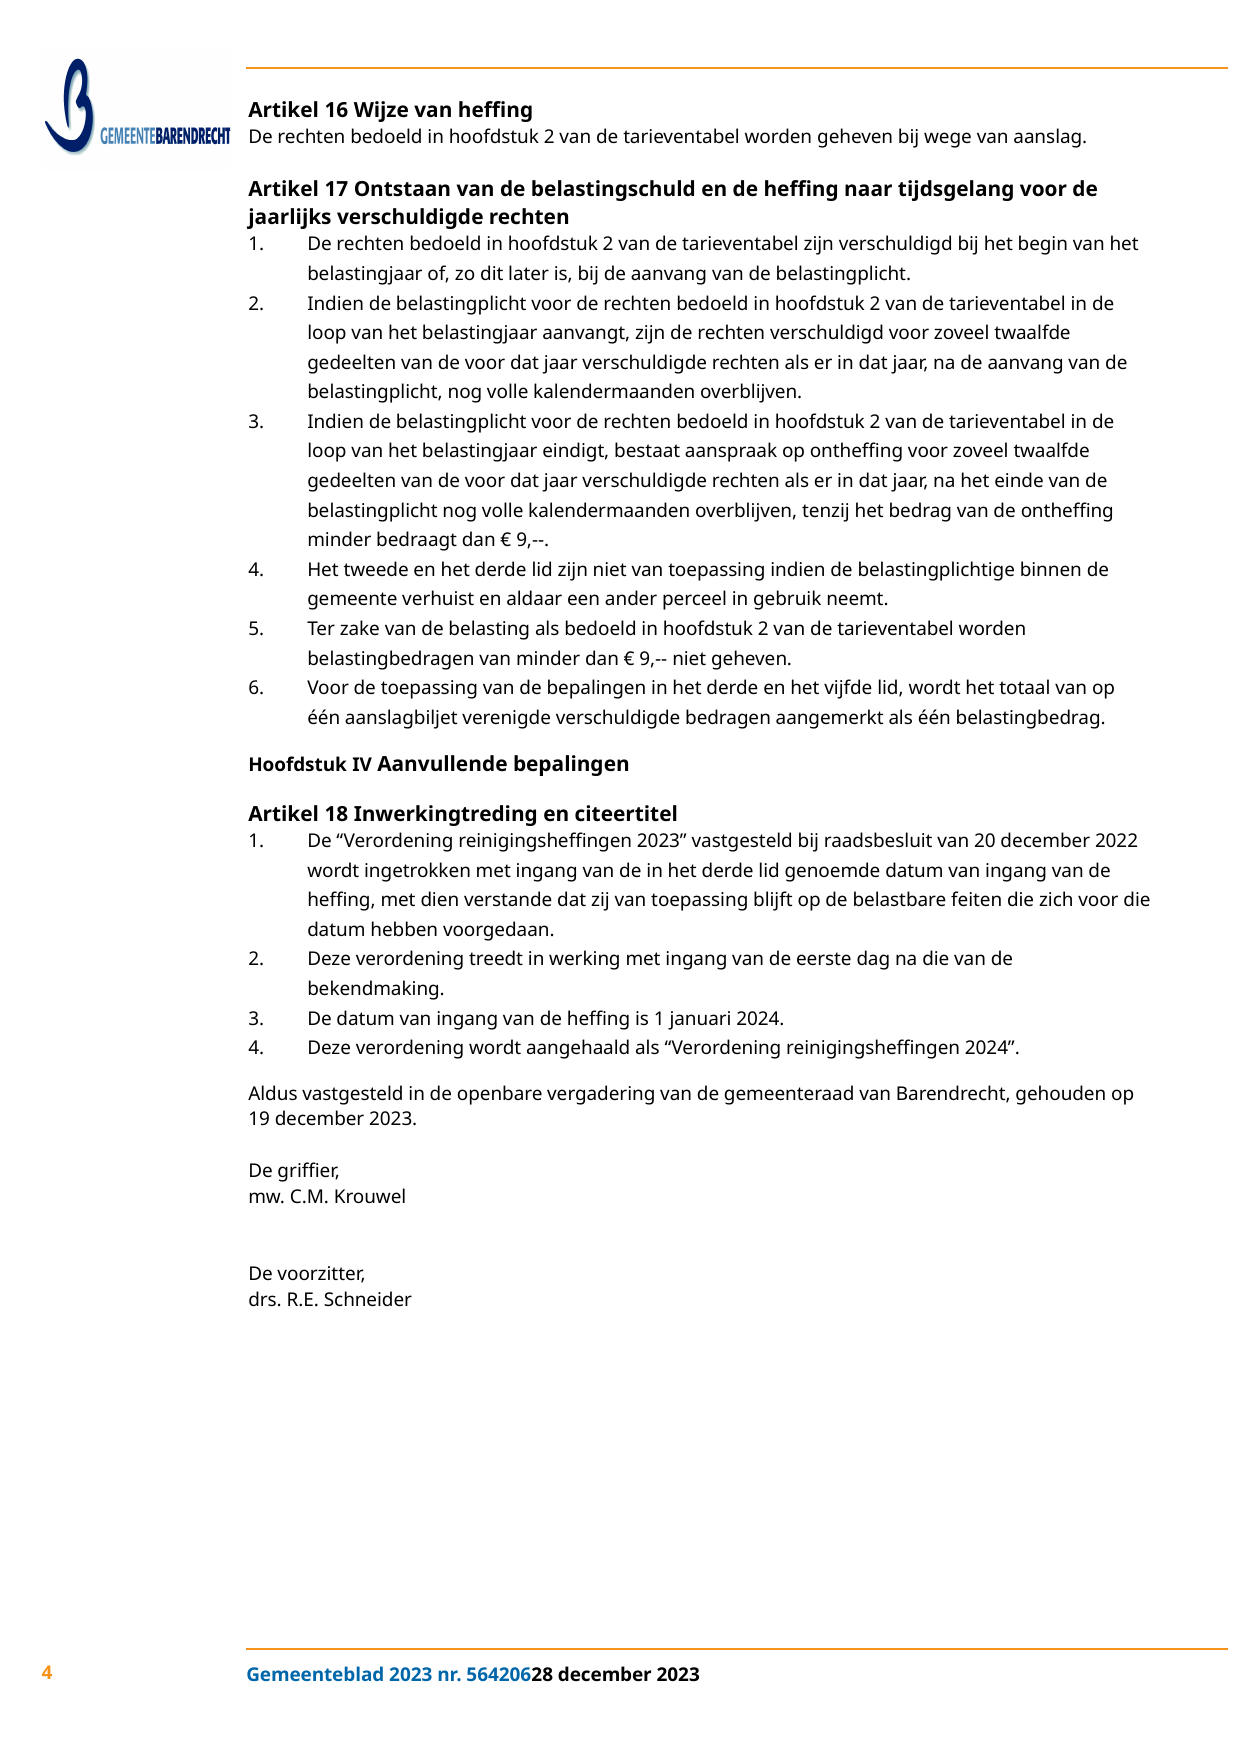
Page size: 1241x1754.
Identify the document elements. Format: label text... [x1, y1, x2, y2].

text mw. C.M. Krouwel [248, 1183, 1152, 1208]
text Artikel 17 Ontstaan van de belastingschuld en de heffing naar tijdsgelang voor de jaarlijks verschuldigde rechten [248, 174, 1152, 231]
list Deze verordening wordt aangehaald als “Verordening reinigingsheffingen 2024”. [248, 1034, 1152, 1060]
text De griffier, [248, 1157, 1152, 1183]
list Het tweede en het derde lid zijn niet van toepassing indien de belastingplichtige binnen de gemeente verhuist en aldaar een ander perceel in gebruik neemt. [248, 556, 1152, 611]
text De voorzitter, [248, 1260, 1152, 1286]
text Hoofdstuk IV Aanvullende bepalingen [248, 749, 1152, 778]
list Indien de belastingplicht voor de rechten bedoeld in hoofdstuk 2 van de tarieventabel in de loop van het belastingjaar eindigt, bestaat aanspraak op ontheffing voor zoveel twaalfde gedeelten van de voor dat jaar verschuldigde rechten als er in dat jaar, na het einde van de belastingplicht nog volle kalendermaanden overblijven, tenzij het bedrag van de ontheffing minder bedraagt dan € 9,--. [248, 408, 1152, 552]
list Indien de belastingplicht voor de rechten bedoeld in hoofdstuk 2 van de tarieventabel in de loop van het belastingjaar aanvangt, zijn de rechten verschuldigd voor zoveel twaalfde gedeelten van de voor dat jaar verschuldigde rechten als er in dat jaar, na de aanvang van de belastingplicht, nog volle kalendermaanden overblijven. [248, 290, 1152, 404]
text De rechten bedoeld in hoofdstuk 2 van de tarieventabel worden geheven bij wege van aanslag. [248, 123, 1152, 149]
list De datum van ingang van de heffing is 1 januari 2024. [248, 1005, 1152, 1030]
text drs. R.E. Schneider [248, 1286, 1152, 1311]
text Artikel 16 Wijze van heffing [248, 95, 1152, 123]
picture [41, 47, 231, 172]
list De “Verordening reinigingsheffingen 2023” vastgesteld bij raadsbesluit van 20 december 2022 wordt ingetrokken met ingang van de in het derde lid genoemde datum van ingang van de heffing, met dien verstande dat zij van toepassing blijft op de belastbare feiten die zich voor die datum hebben voorgedaan. [248, 827, 1152, 942]
text Artikel 18 Inwerkingtreding en citeertitel [248, 799, 1152, 827]
list Ter zake van de belasting als bedoeld in hoofdstuk 2 van de tarieventabel worden belastingbedragen van minder dan € 9,-- niet geheven. [248, 615, 1152, 670]
list Voor de toepassing van de bepalingen in het derde en het vijfde lid, wordt het totaal van op één aanslagbiljet verenigde verschuldigde bedragen aangemerkt als één belastingbedrag. [248, 674, 1152, 729]
list Deze verordening treedt in werking met ingang van de eerste dag na die van de bekendmaking. [248, 946, 1152, 1001]
text Aldus vastgesteld in de openbare vergadering van de gemeenteraad van Barendrecht, gehouden op 19 december 2023. [248, 1080, 1152, 1131]
list De rechten bedoeld in hoofdstuk 2 van de tarieventabel zijn verschuldigd bij het begin van het belastingjaar of, zo dit later is, bij de aanvang van de belastingplicht. [248, 231, 1152, 286]
